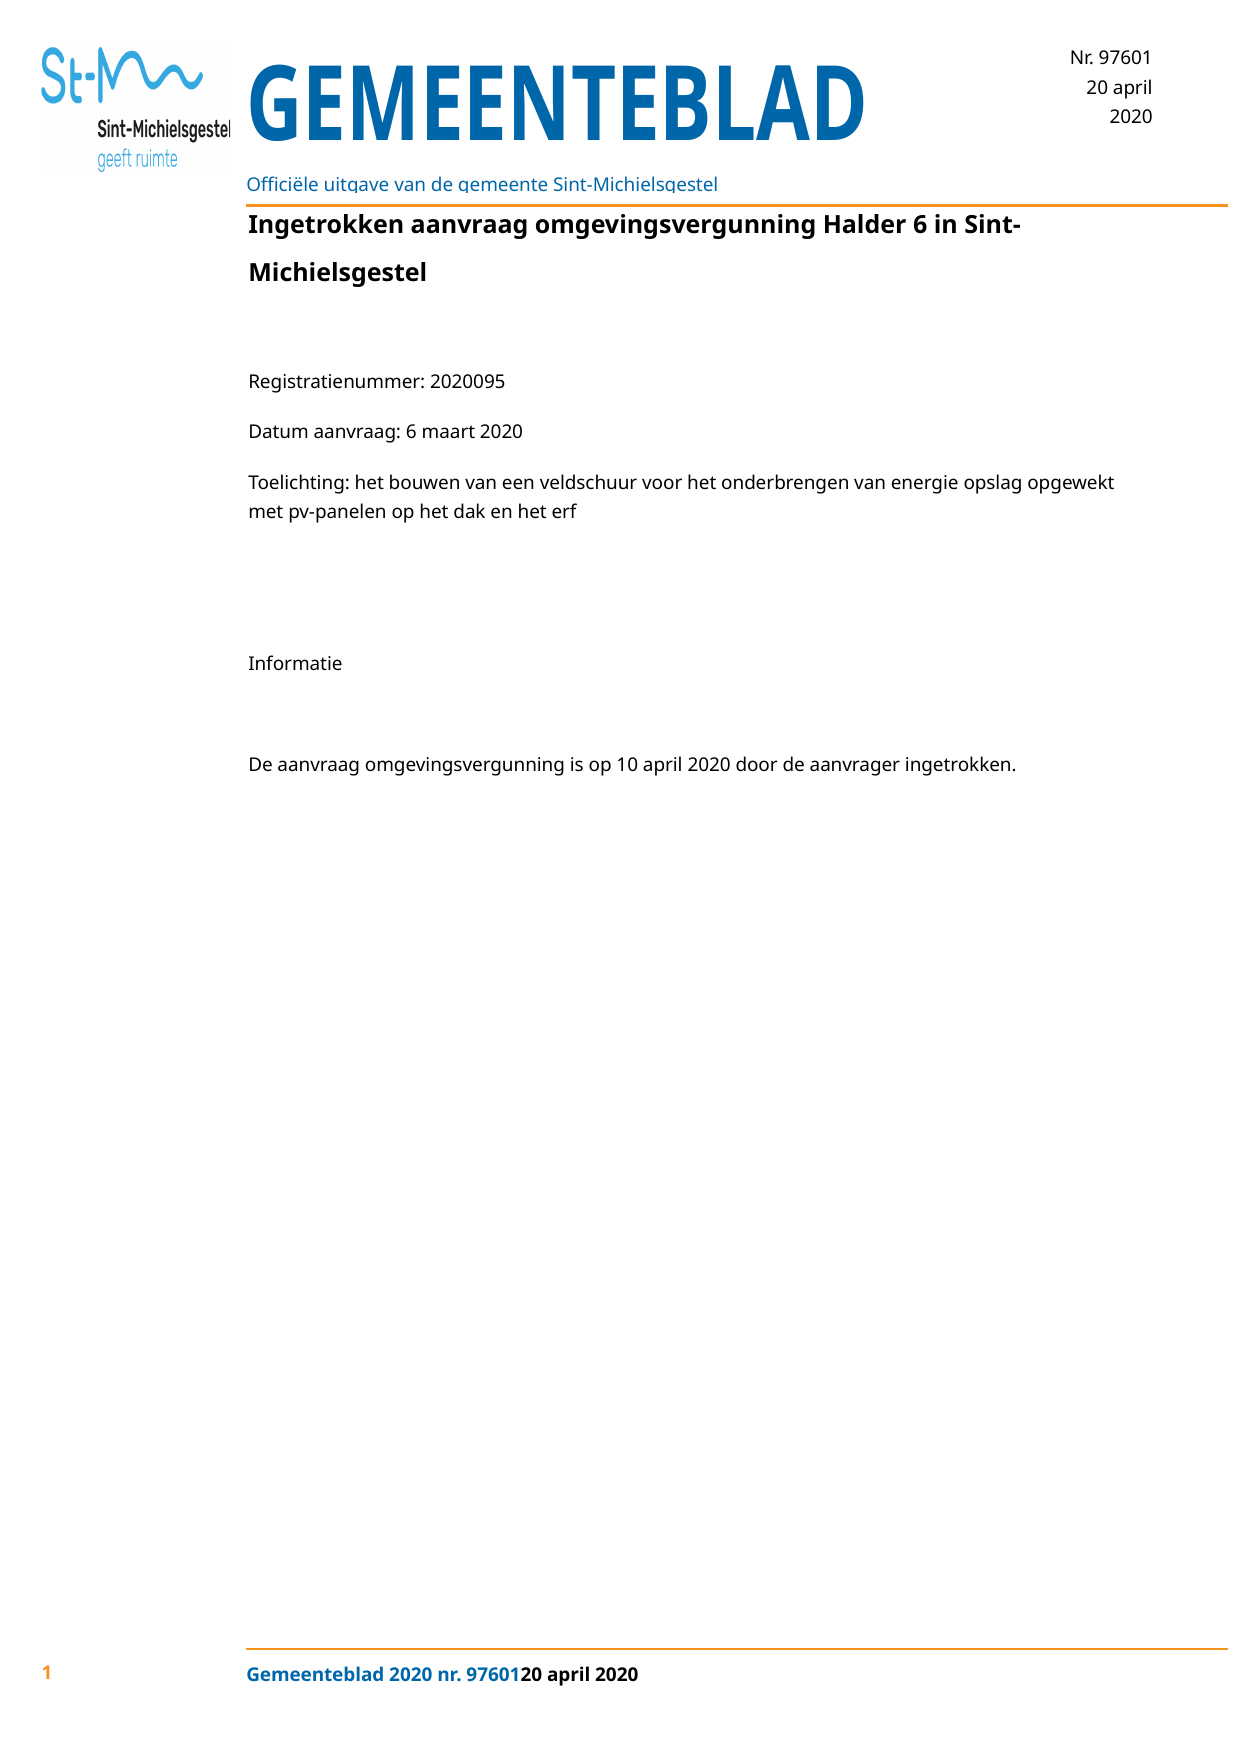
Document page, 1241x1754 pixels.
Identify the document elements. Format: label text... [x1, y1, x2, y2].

text Registratienummer: 2020095 [248, 368, 1152, 394]
text De aanvraag omgevingsvergunning is op 10 april 2020 door de aanvrager ingetrokken. [248, 751, 1152, 777]
text Toelichting: het bouwen van een veldschuur voor het onderbrengen van energie opslag opgewekt met pv-panelen op het dak en het erf [248, 469, 1152, 524]
text Ingetrokken aanvraag omgevingsvergunning Halder 6 in Sint-Michielsgestel [248, 207, 1152, 288]
text Informatie [248, 650, 1152, 676]
text Datum aanvraag: 6 maart 2020 [248, 419, 1152, 444]
picture [41, 47, 231, 172]
